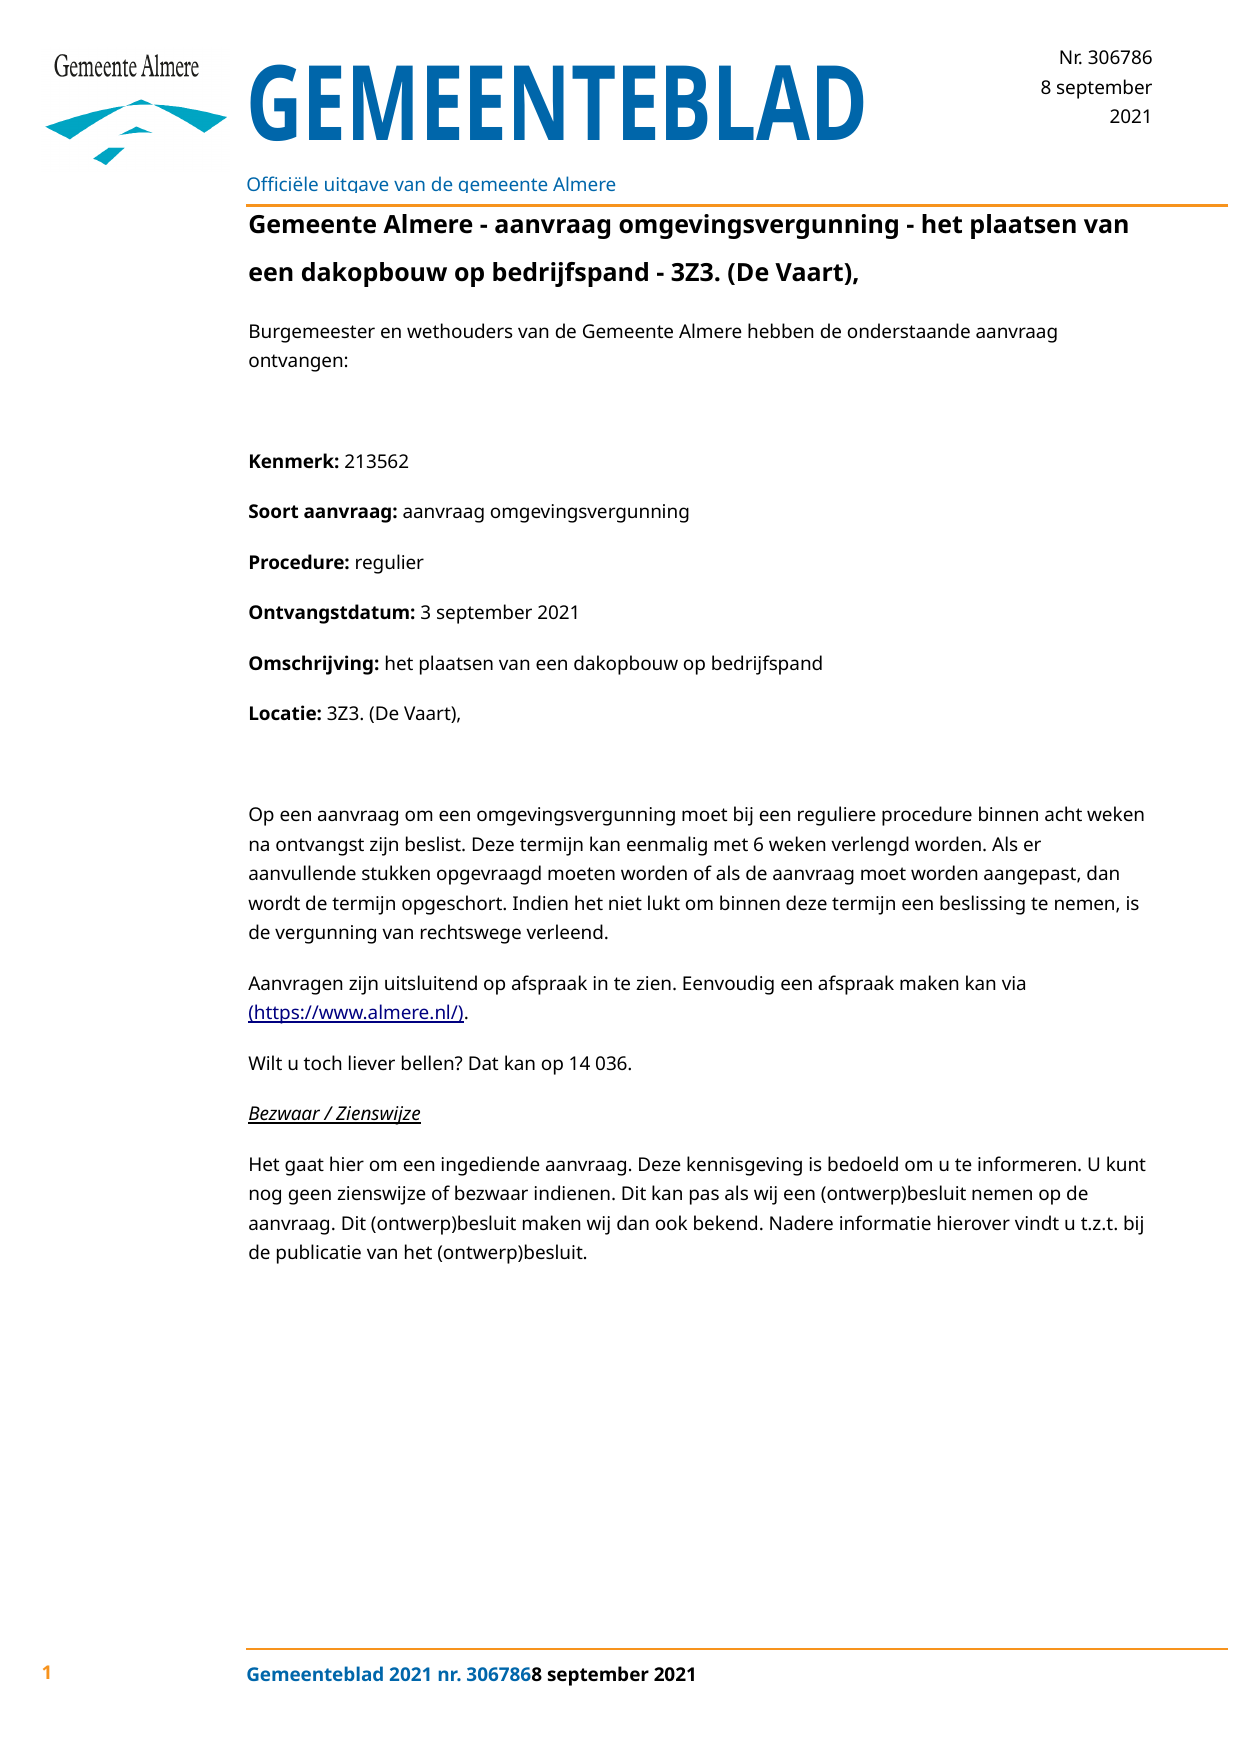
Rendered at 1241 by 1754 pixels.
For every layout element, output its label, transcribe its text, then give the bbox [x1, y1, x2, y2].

picture [41, 47, 231, 172]
text Procedure: regulier [248, 549, 1152, 575]
text Gemeente Almere - aanvraag omgevingsvergunning - het plaatsen van een dakopbouw op bedrijfspand - 3Z3. (De Vaart), [248, 207, 1152, 288]
text Ontvangstdatum: 3 september 2021 [248, 599, 1152, 625]
text Op een aanvraag om een omgevingsvergunning moet bij een reguliere procedure binnen acht weken na ontvangst zijn beslist. Deze termijn kan eenmalig met 6 weken verlengd worden. Als er aanvullende stukken opgevraagd moeten worden of als de aanvraag moet worden aangepast, dan wordt de termijn opgeschort. Indien het niet lukt om binnen deze termijn een beslissing te nemen, is de vergunning van rechtswege verleend. [248, 801, 1152, 945]
text Soort aanvraag: aanvraag omgevingsvergunning [248, 499, 1152, 524]
text Wilt u toch liever bellen? Dat kan op 14 036. [248, 1050, 1152, 1076]
text Omschrijving: het plaatsen van een dakopbouw op bedrijfspand [248, 650, 1152, 676]
text Burgemeester en wethouders van de Gemeente Almere hebben de onderstaande aanvraag ontvangen: [248, 318, 1152, 373]
text Aanvragen zijn uitsluitend op afspraak in te zien. Eenvoudig een afspraak maken kan via (https://www.almere.nl/). [248, 970, 1152, 1025]
text Het gaat hier om een ingediende aanvraag. Deze kennisgeving is bedoeld om u te informeren. U kunt nog geen zienswijze of bezwaar indienen. Dit kan pas als wij een (ontwerp)besluit nemen op de aanvraag. Dit (ontwerp)besluit maken wij dan ook bekend. Nadere informatie hierover vindt u t.z.t. bij de publicatie van het (ontwerp)besluit. [248, 1151, 1152, 1265]
text Locatie: 3Z3. (De Vaart), [248, 700, 1152, 726]
text Kenmerk: 213562 [248, 448, 1152, 474]
text Bezwaar / Zienswijze [248, 1100, 1152, 1126]
